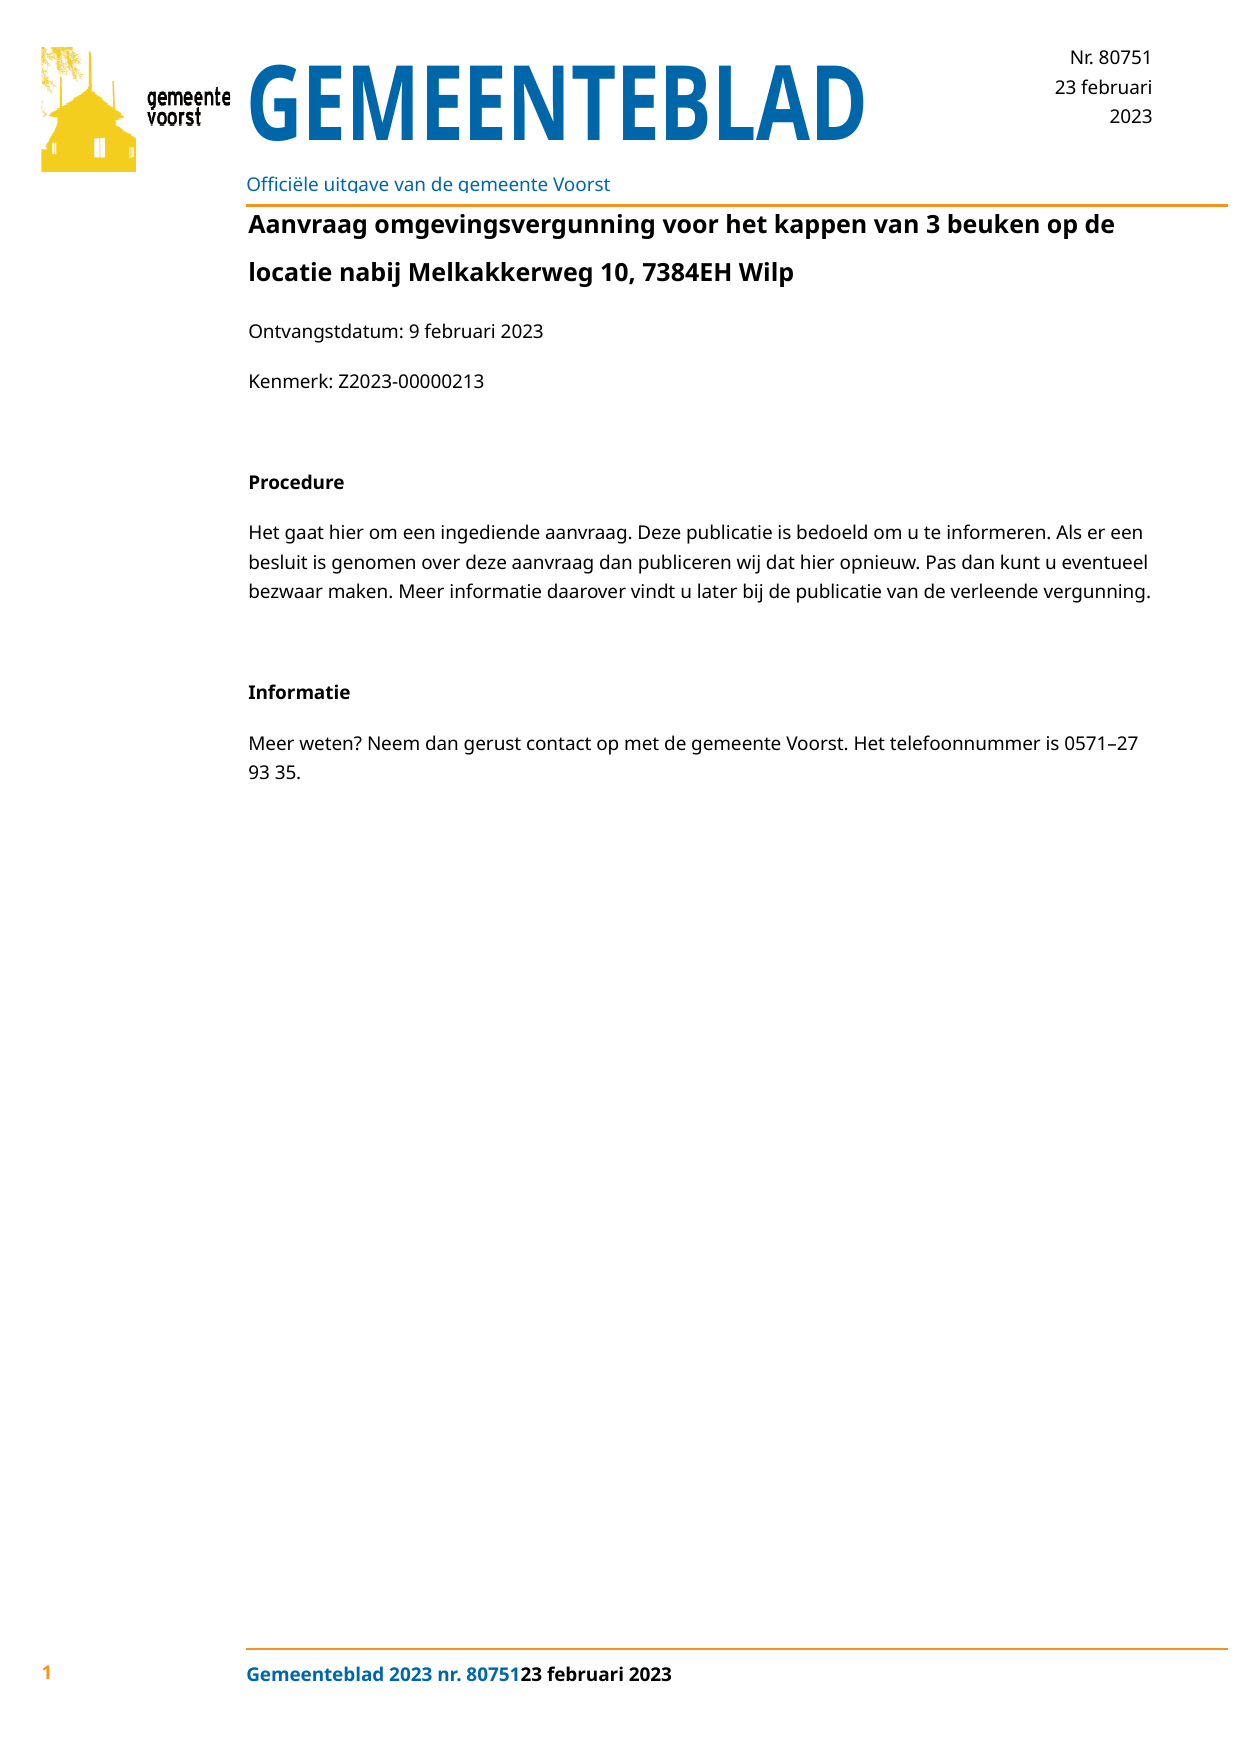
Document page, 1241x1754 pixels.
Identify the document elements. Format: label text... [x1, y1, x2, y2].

text Meer weten? Neem dan gerust contact op met de gemeente Voorst. Het telefoonnummer is 0571–27 93 35. [248, 730, 1152, 785]
text Het gaat hier om een ingediende aanvraag. Deze publicatie is bedoeld om u te informeren. Als er een besluit is genomen over deze aanvraag dan publiceren wij dat hier opnieuw. Pas dan kunt u eventueel bezwaar maken. Meer informatie daarover vindt u later bij de publicatie van de verleende vergunning. [248, 519, 1152, 604]
text Kenmerk: Z2023-00000213 [248, 368, 1152, 394]
text Informatie [248, 679, 1152, 705]
text Aanvraag omgevingsvergunning voor het kappen van 3 beuken op de locatie nabij Melkakkerweg 10, 7384EH Wilp [248, 207, 1152, 288]
text Ontvangstdatum: 9 februari 2023 [248, 318, 1152, 344]
picture [41, 47, 231, 172]
text Procedure [248, 469, 1152, 495]
